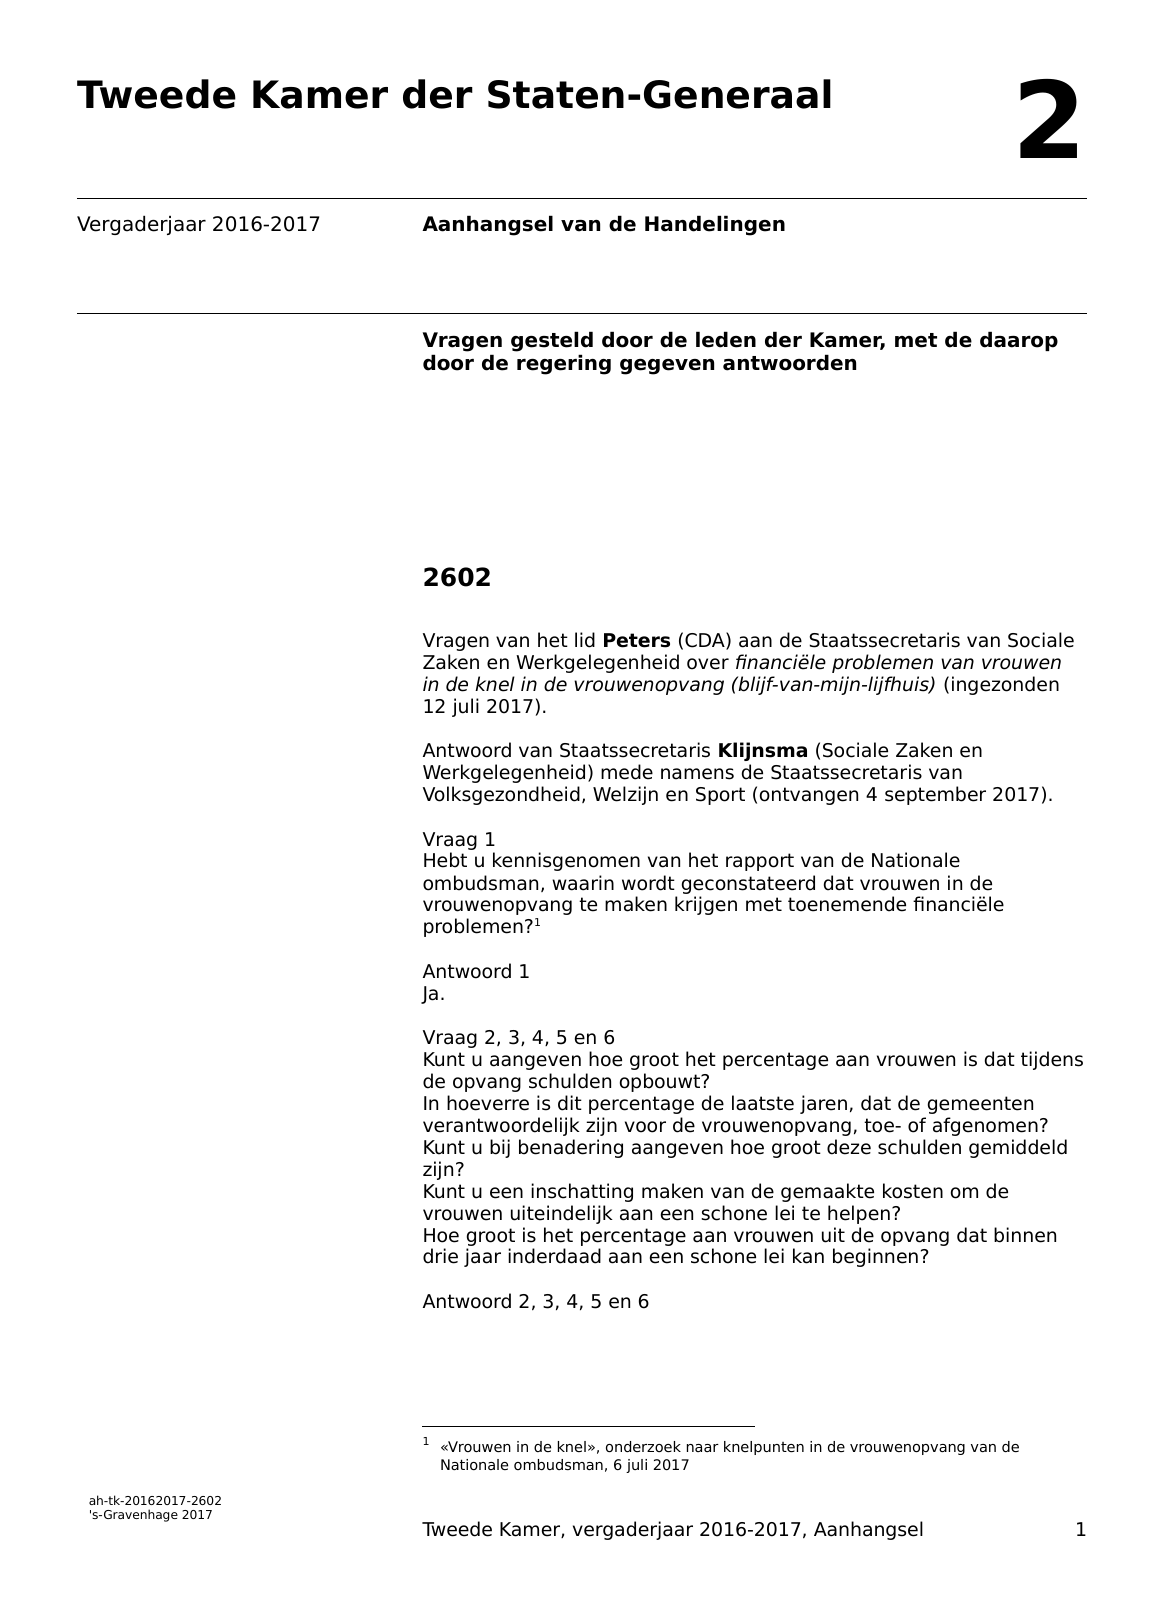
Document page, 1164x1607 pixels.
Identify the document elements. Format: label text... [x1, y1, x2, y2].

text 's-Gravenhage 2017 [88, 1508, 323, 1522]
text Hebt u kennisgenomen van het rapport van de Nationale ombudsman, waarin wordt geconstateerd dat vrouwen in de vrouwenopvang te maken krijgen met toenemende financiële problemen? [422, 850, 1087, 938]
table_header Tweede Kamer der Staten-Generaal [77, 59, 886, 198]
text «Vrouwen in de knel», onderzoek naar knelpunten in de vrouwenopvang van de Nationale ombudsman, 6 juli 2017 [422, 1435, 1087, 1474]
text Hoe groot is het percentage aan vrouwen uit de opvang dat binnen drie jaar inderdaad aan een schone lei kan beginnen? [422, 1224, 1087, 1268]
text Ja. [422, 982, 1087, 1004]
text In hoeverre is dit percentage de laatste jaren, dat de gemeenten verantwoordelijk zijn voor de vrouwenopvang, toe- of afgenomen? [422, 1093, 1087, 1137]
text Vraag 1 [422, 828, 1087, 850]
text Antwoord 1 [422, 961, 1087, 982]
table_cell Aanhangsel van de Handelingen [422, 199, 1087, 313]
text Kunt u aangeven hoe groot het percentage aan vrouwen is dat tijdens de opvang schulden opbouwt? [422, 1049, 1087, 1093]
text Antwoord van Staatssecretaris Klijnsma (Sociale Zaken en Werkgelegenheid) mede namens de Staatssecretaris van Volksgezondheid, Welzijn en Sport (ontvangen 4 september 2017). [422, 740, 1087, 806]
table_cell [77, 314, 422, 375]
table_cell Vergaderjaar 2016-2017 [77, 199, 422, 313]
text ah-tk-20162017-2602 [88, 1494, 323, 1508]
text Vragen van het lid Peters (CDA) aan de Staatssecretaris van Sociale Zaken en Werkgelegenheid over financiële problemen van vrouwen in de knel in de vrouwenopvang (blijf-van-mijn-lijfhuis) (ingezonden 12 juli 2017). [422, 630, 1087, 718]
text Kunt u bij benadering aangeven hoe groot deze schulden gemiddeld zijn? [422, 1137, 1087, 1181]
text Kunt u een inschatting maken van de gemaakte kosten om de vrouwen uiteindelijk aan een schone lei te helpen? [422, 1181, 1087, 1224]
text 2602 [422, 563, 1087, 592]
text Vraag 2, 3, 4, 5 en 6 [422, 1027, 1087, 1049]
text Antwoord 2, 3, 4, 5 en 6 [422, 1291, 1087, 1313]
table_cell Vragen gesteld door de leden der Kamer, met de daarop door de regering gegeven antwoorden [422, 314, 1087, 375]
table_header 2 [886, 59, 1087, 198]
